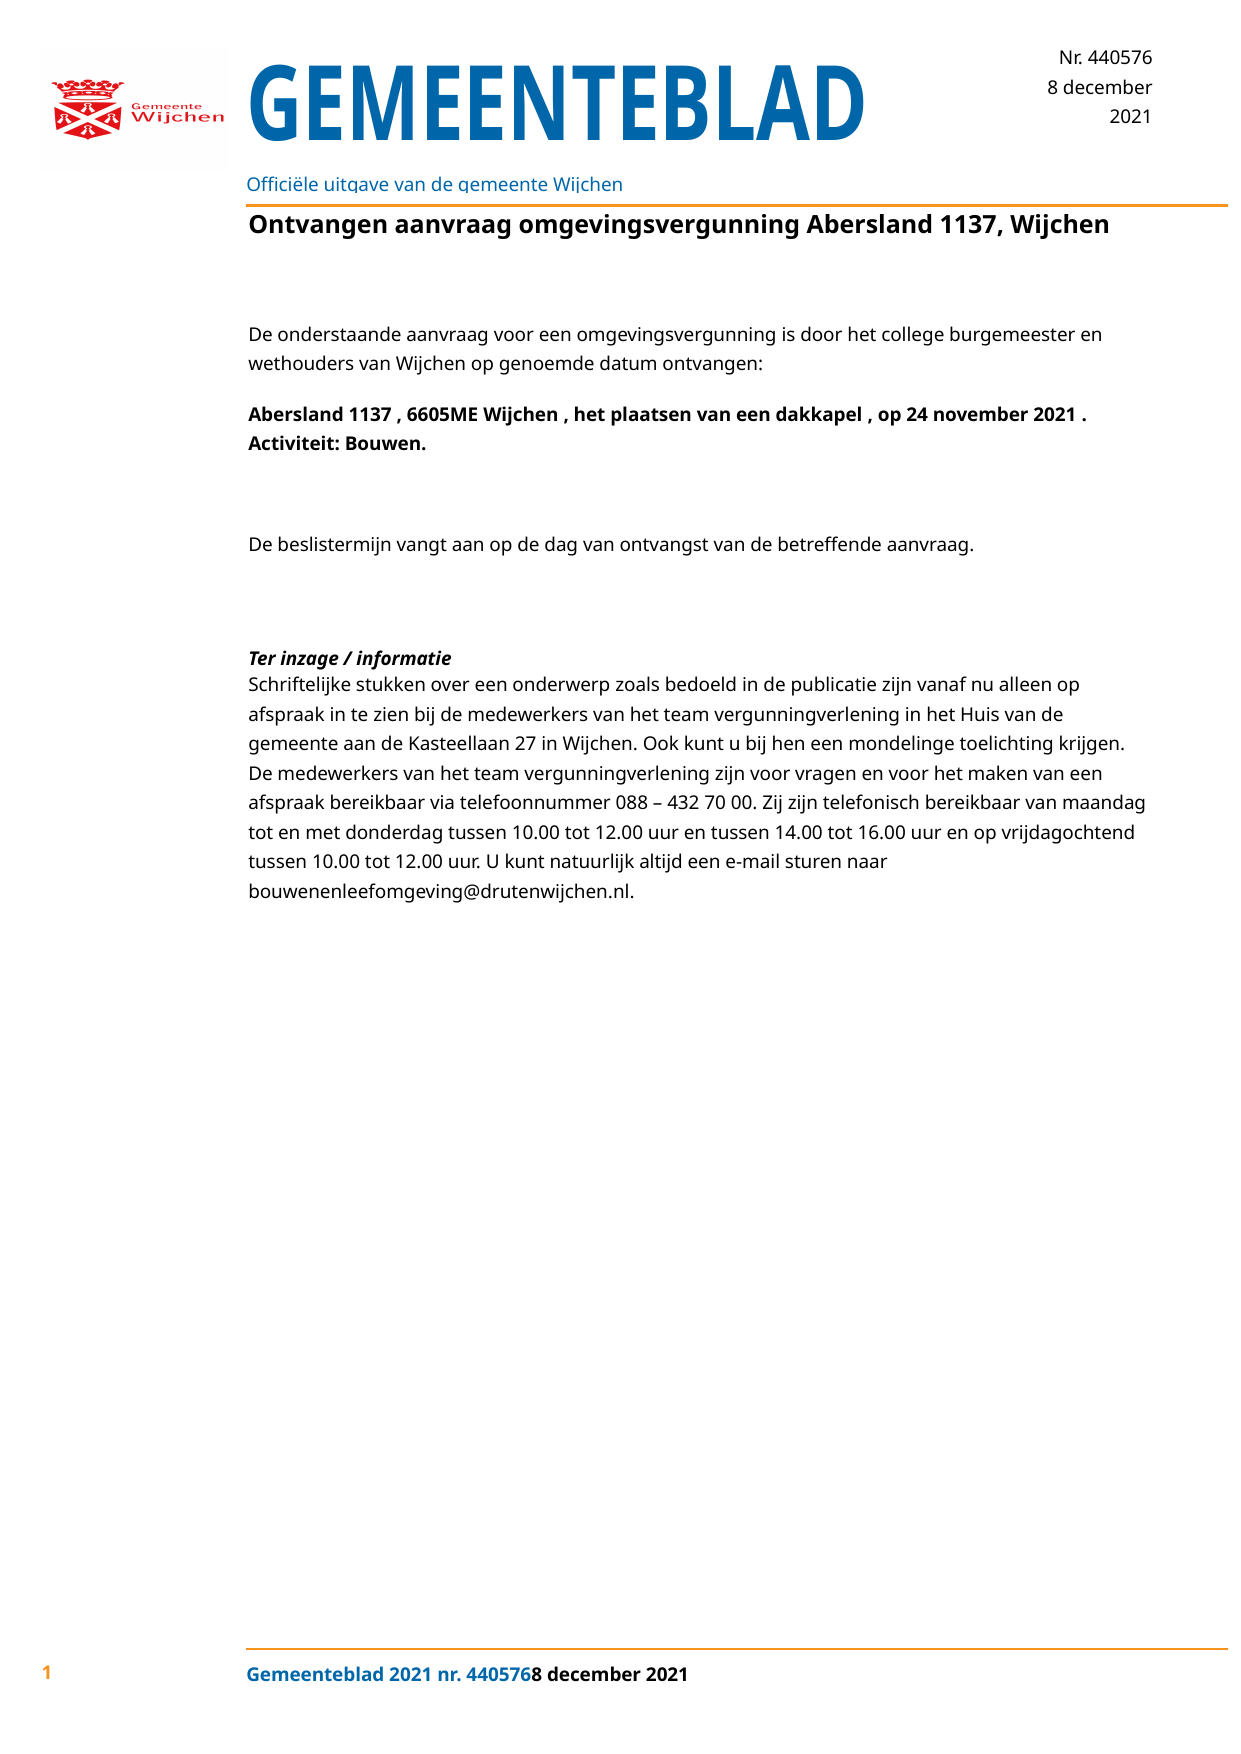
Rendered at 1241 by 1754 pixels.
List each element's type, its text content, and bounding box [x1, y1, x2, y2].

picture [41, 47, 231, 172]
text De beslistermijn vangt aan op de dag van ontvangst van de betreffende aanvraag. [248, 531, 1152, 557]
text Ter inzage / informatie [248, 646, 1152, 671]
text Abersland 1137 , 6605ME Wijchen , het plaatsen van een dakkapel , op 24 november 2021 . Activiteit: Bouwen. [248, 401, 1152, 456]
text Ontvangen aanvraag omgevingsvergunning Abersland 1137, Wijchen [248, 207, 1152, 241]
text De onderstaande aanvraag voor een omgevingsvergunning is door het college burgemeester en wethouders van Wijchen op genoemde datum ontvangen: [248, 321, 1152, 376]
text Schriftelijke stukken over een onderwerp zoals bedoeld in de publicatie zijn vanaf nu alleen op afspraak in te zien bij de medewerkers van het team vergunningverlening in het Huis van de gemeente aan de Kasteellaan 27 in Wijchen. Ook kunt u bij hen een mondelinge toelichting krijgen. De medewerkers van het team vergunningverlening zijn voor vragen en voor het maken van een afspraak bereikbaar via telefoonnummer 088 – 432 70 00. Zij zijn telefonisch bereikbaar van maandag tot en met donderdag tussen 10.00 tot 12.00 uur en tussen 14.00 tot 16.00 uur en op vrijdagochtend tussen 10.00 tot 12.00 uur. U kunt natuurlijk altijd een e-mail sturen naar bouwenenleefomgeving@drutenwijchen.nl. [248, 671, 1152, 904]
